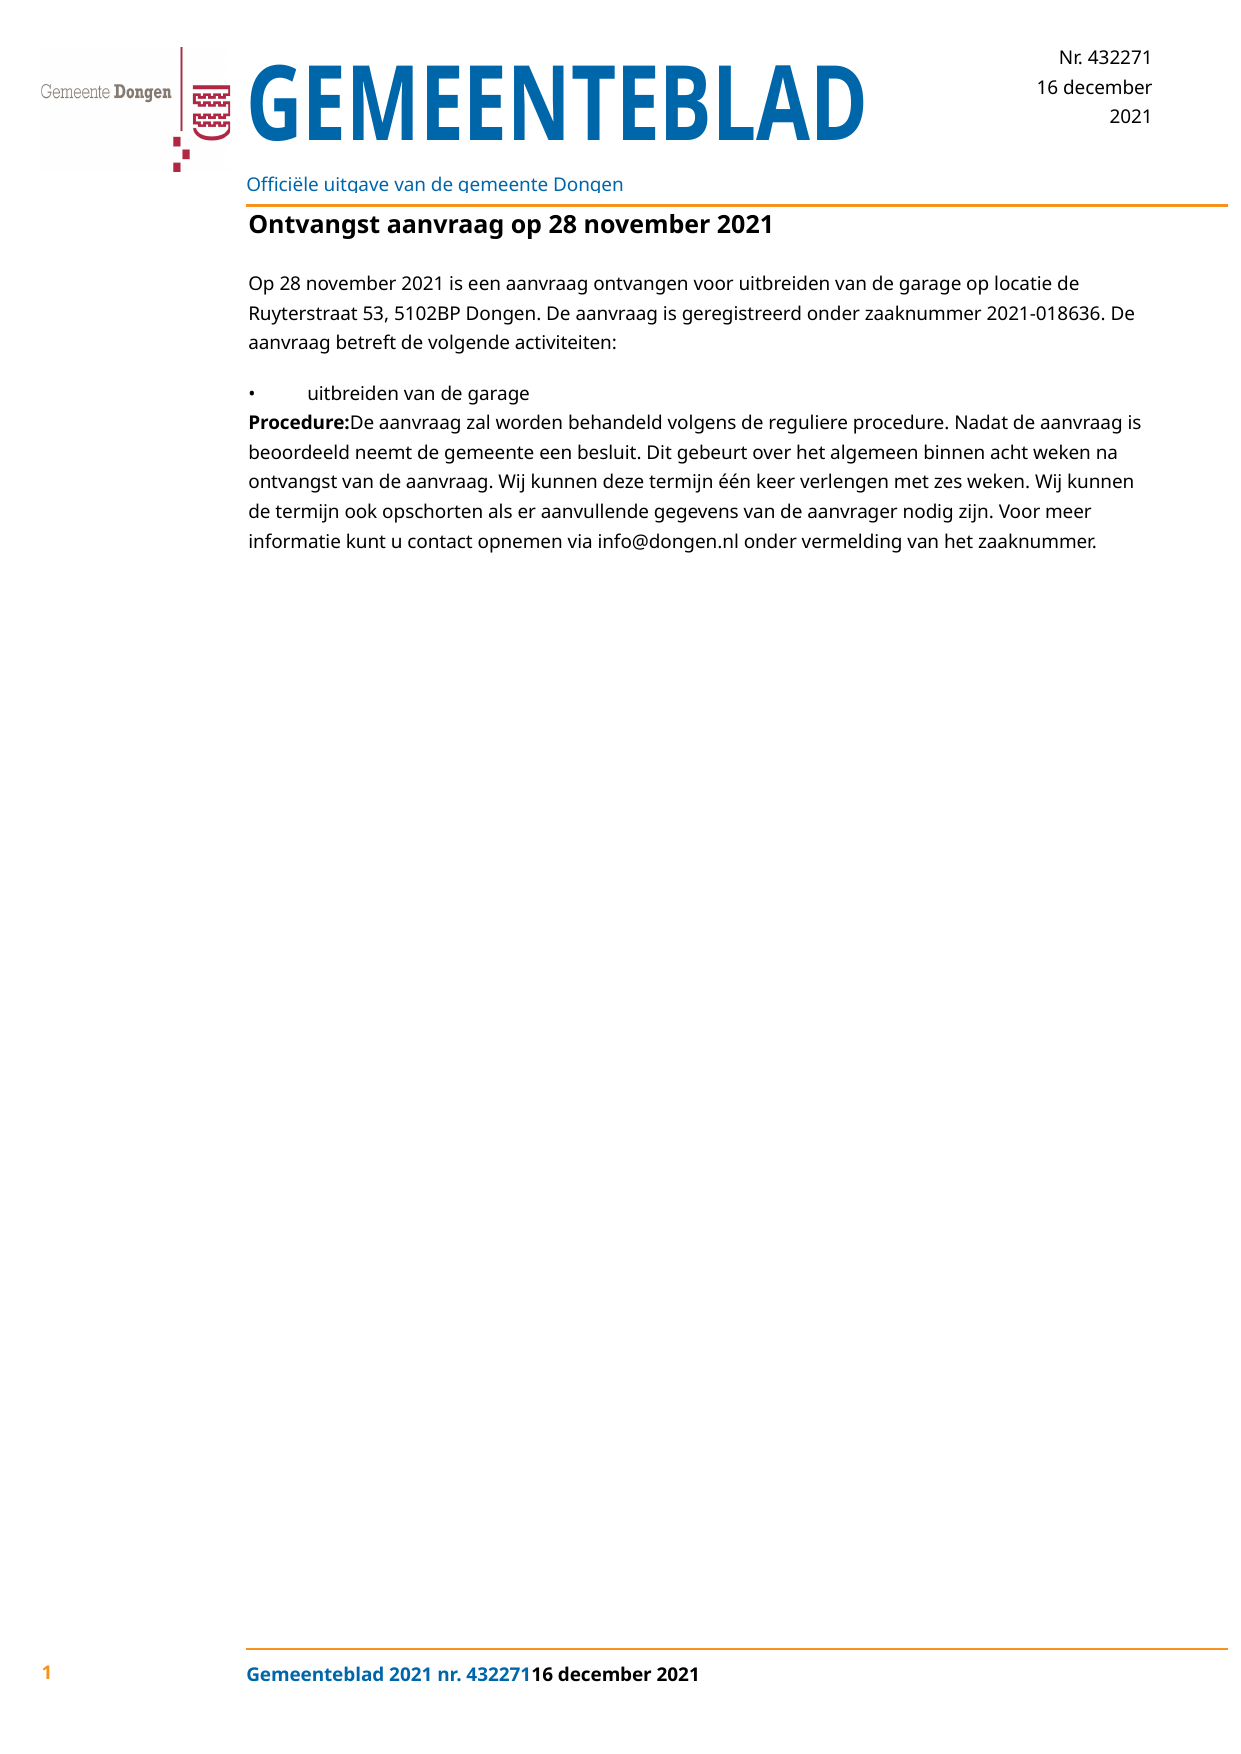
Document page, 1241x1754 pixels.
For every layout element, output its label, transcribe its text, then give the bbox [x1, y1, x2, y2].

text Ontvangst aanvraag op 28 november 2021 [248, 207, 1152, 241]
picture [41, 47, 231, 172]
list uitbreiden van de garage [248, 380, 1152, 406]
text Op 28 november 2021 is een aanvraag ontvangen voor uitbreiden van de garage op locatie de Ruyterstraat 53, 5102BP Dongen. De aanvraag is geregistreerd onder zaaknummer 2021-018636. De aanvraag betreft de volgende activiteiten: [248, 270, 1152, 355]
text Procedure:De aanvraag zal worden behandeld volgens de reguliere procedure. Nadat de aanvraag is beoordeeld neemt de gemeente een besluit. Dit gebeurt over het algemeen binnen acht weken na ontvangst van de aanvraag. Wij kunnen deze termijn één keer verlengen met zes weken. Wij kunnen de termijn ook opschorten als er aanvullende gegevens van de aanvrager nodig zijn. Voor meer informatie kunt u contact opnemen via info@dongen.nl onder vermelding van het zaaknummer. [248, 409, 1152, 553]
